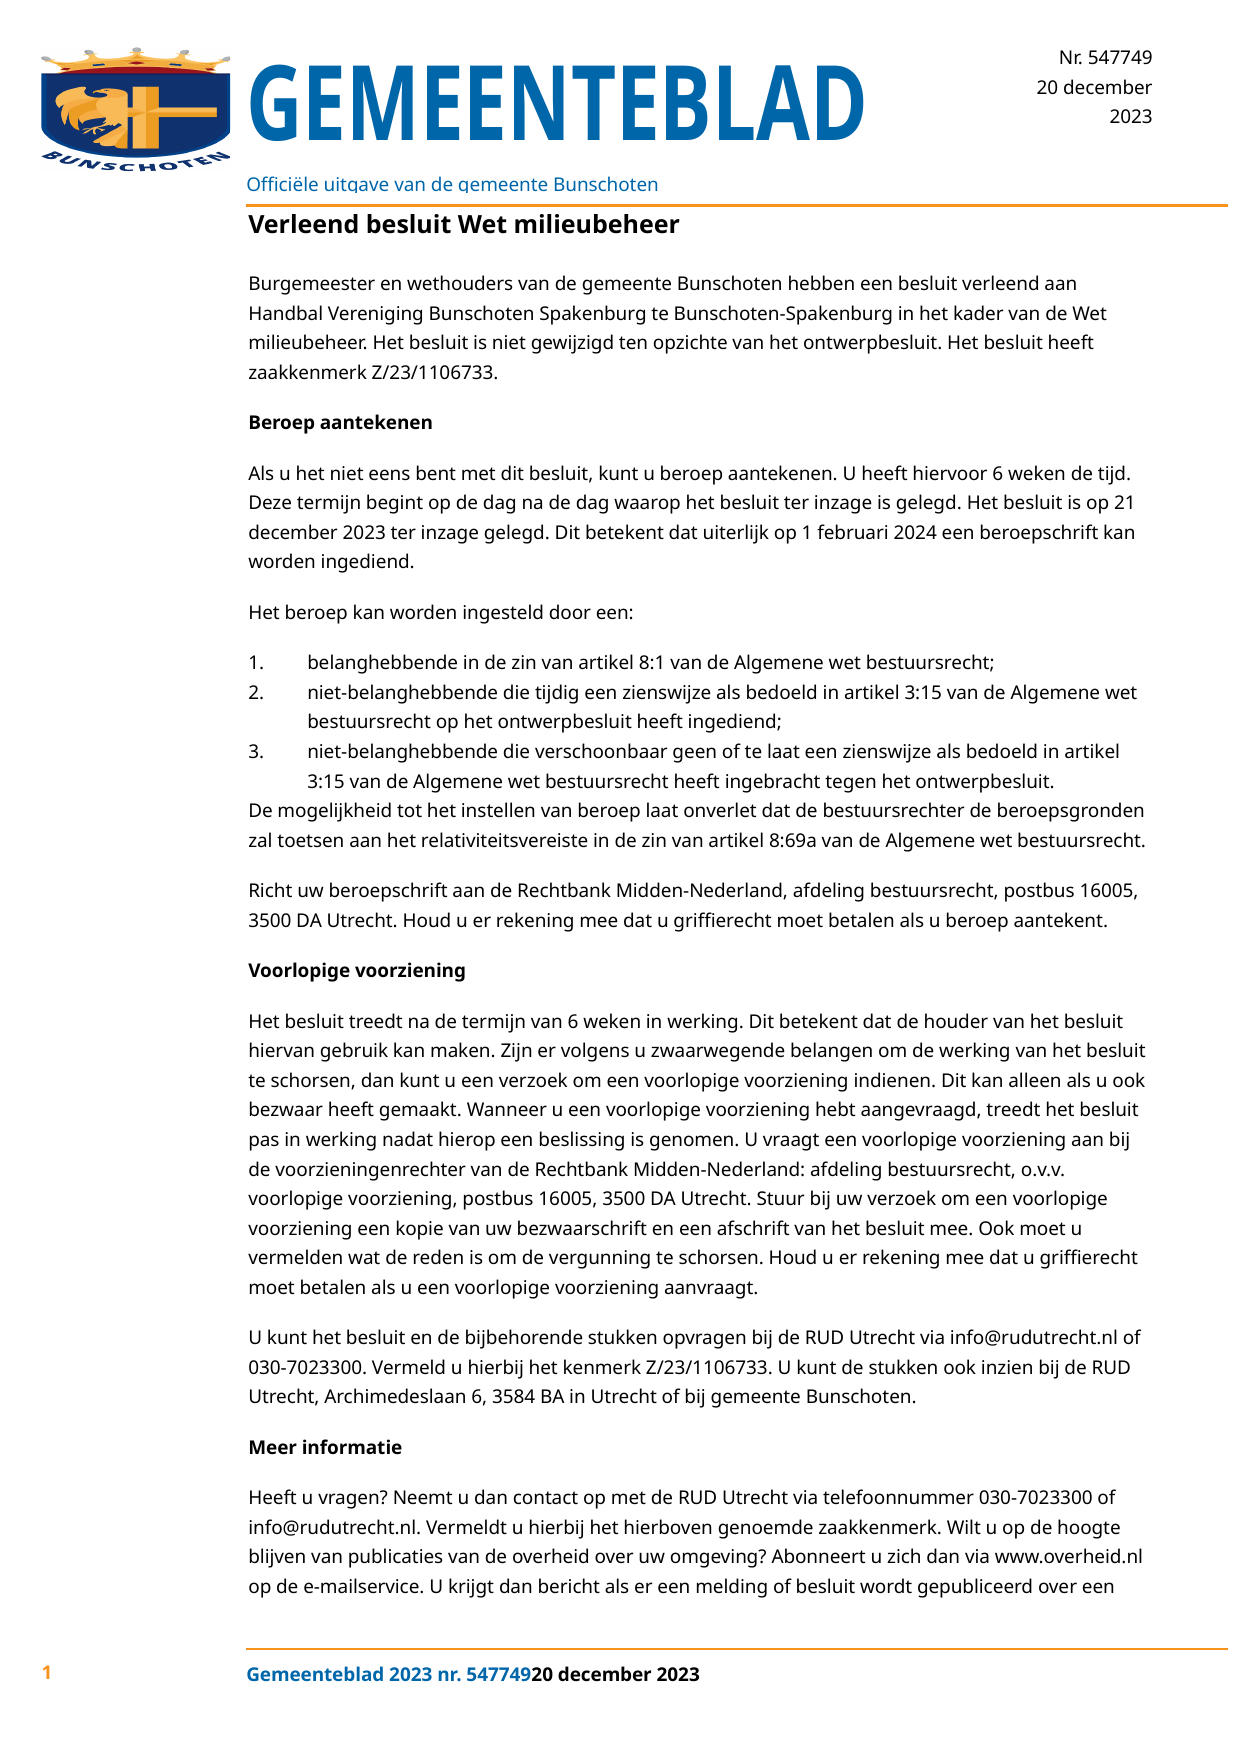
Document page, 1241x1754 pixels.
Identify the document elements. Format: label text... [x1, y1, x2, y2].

text Burgemeester en wethouders van de gemeente Bunschoten hebben een besluit verleend aan Handbal Vereniging Bunschoten Spakenburg te Bunschoten-Spakenburg in het kader van de Wet milieubeheer. Het besluit is niet gewijzigd ten opzichte van het ontwerpbesluit. Het besluit heeft zaakkenmerk Z/23/1106733. [248, 270, 1152, 385]
text Meer informatie [248, 1434, 1152, 1460]
text Heeft u vragen? Neemt u dan contact op met de RUD Utrecht via telefoonnummer 030-7023300 of info@rudutrecht.nl. Vermeldt u hierbij het hierboven genoemde zaakkenmerk. Wilt u op de hoogte blijven van publicaties van de overheid over uw omgeving? Abonneert u zich dan via www.overheid.nl op de e-mailservice. U krijgt dan bericht als er een melding of besluit wordt gepubliceerd over een [248, 1484, 1152, 1599]
list niet-belanghebbende die tijdig een zienswijze als bedoeld in artikel 3:15 van de Algemene wet bestuursrecht op het ontwerpbesluit heeft ingediend; [248, 679, 1152, 734]
text Als u het niet eens bent met dit besluit, kunt u beroep aantekenen. U heeft hiervoor 6 weken de tijd. Deze termijn begint op de dag na de dag waarop het besluit ter inzage is gelegd. Het besluit is op 21 december 2023 ter inzage gelegd. Dit betekent dat uiterlijk op 1 februari 2024 een beroepschrift kan worden ingediend. [248, 460, 1152, 574]
text Het beroep kan worden ingesteld door een: [248, 599, 1152, 625]
text Richt uw beroepschrift aan de Rechtbank Midden-Nederland, afdeling bestuursrecht, postbus 16005, 3500 DA Utrecht. Houd u er rekening mee dat u griffierecht moet betalen als u beroep aantekent. [248, 877, 1152, 933]
list niet-belanghebbende die verschoonbaar geen of te laat een zienswijze als bedoeld in artikel 3:15 van de Algemene wet bestuursrecht heeft ingebracht tegen het ontwerpbesluit. [248, 738, 1152, 793]
text De mogelijkheid tot het instellen van beroep laat onverlet dat de bestuursrechter de beroepsgronden zal toetsen aan het relativiteitsvereiste in de zin van artikel 8:69a van de Algemene wet bestuursrecht. [248, 797, 1152, 853]
list belanghebbende in de zin van artikel 8:1 van de Algemene wet bestuursrecht; [248, 649, 1152, 675]
text Beroep aantekenen [248, 409, 1152, 435]
text Verleend besluit Wet milieubeheer [248, 207, 1152, 241]
picture [41, 47, 231, 172]
text U kunt het besluit en de bijbehorende stukken opvragen bij de RUD Utrecht via info@rudutrecht.nl of 030-7023300. Vermeld u hierbij het kenmerk Z/23/1106733. U kunt de stukken ook inzien bij de RUD Utrecht, Archimedeslaan 6, 3584 BA in Utrecht of bij gemeente Bunschoten. [248, 1324, 1152, 1409]
text Voorlopige voorziening [248, 957, 1152, 983]
text Het besluit treedt na de termijn van 6 weken in werking. Dit betekent dat de houder van het besluit hiervan gebruik kan maken. Zijn er volgens u zwaarwegende belangen om de werking van het besluit te schorsen, dan kunt u een verzoek om een voorlopige voorziening indienen. Dit kan alleen als u ook bezwaar heeft gemaakt. Wanneer u een voorlopige voorziening hebt aangevraagd, treedt het besluit pas in werking nadat hierop een beslissing is genomen. U vraagt een voorlopige voorziening aan bij de voorzieningenrechter van de Rechtbank Midden-Nederland: afdeling bestuursrecht, o.v.v. voorlopige voorziening, postbus 16005, 3500 DA Utrecht. Stuur bij uw verzoek om een voorlopige voorziening een kopie van uw bezwaarschrift en een afschrift van het besluit mee. Ook moet u vermelden wat de reden is om de vergunning te schorsen. Houd u er rekening mee dat u griffierecht moet betalen als u een voorlopige voorziening aanvraagt. [248, 1008, 1152, 1300]
